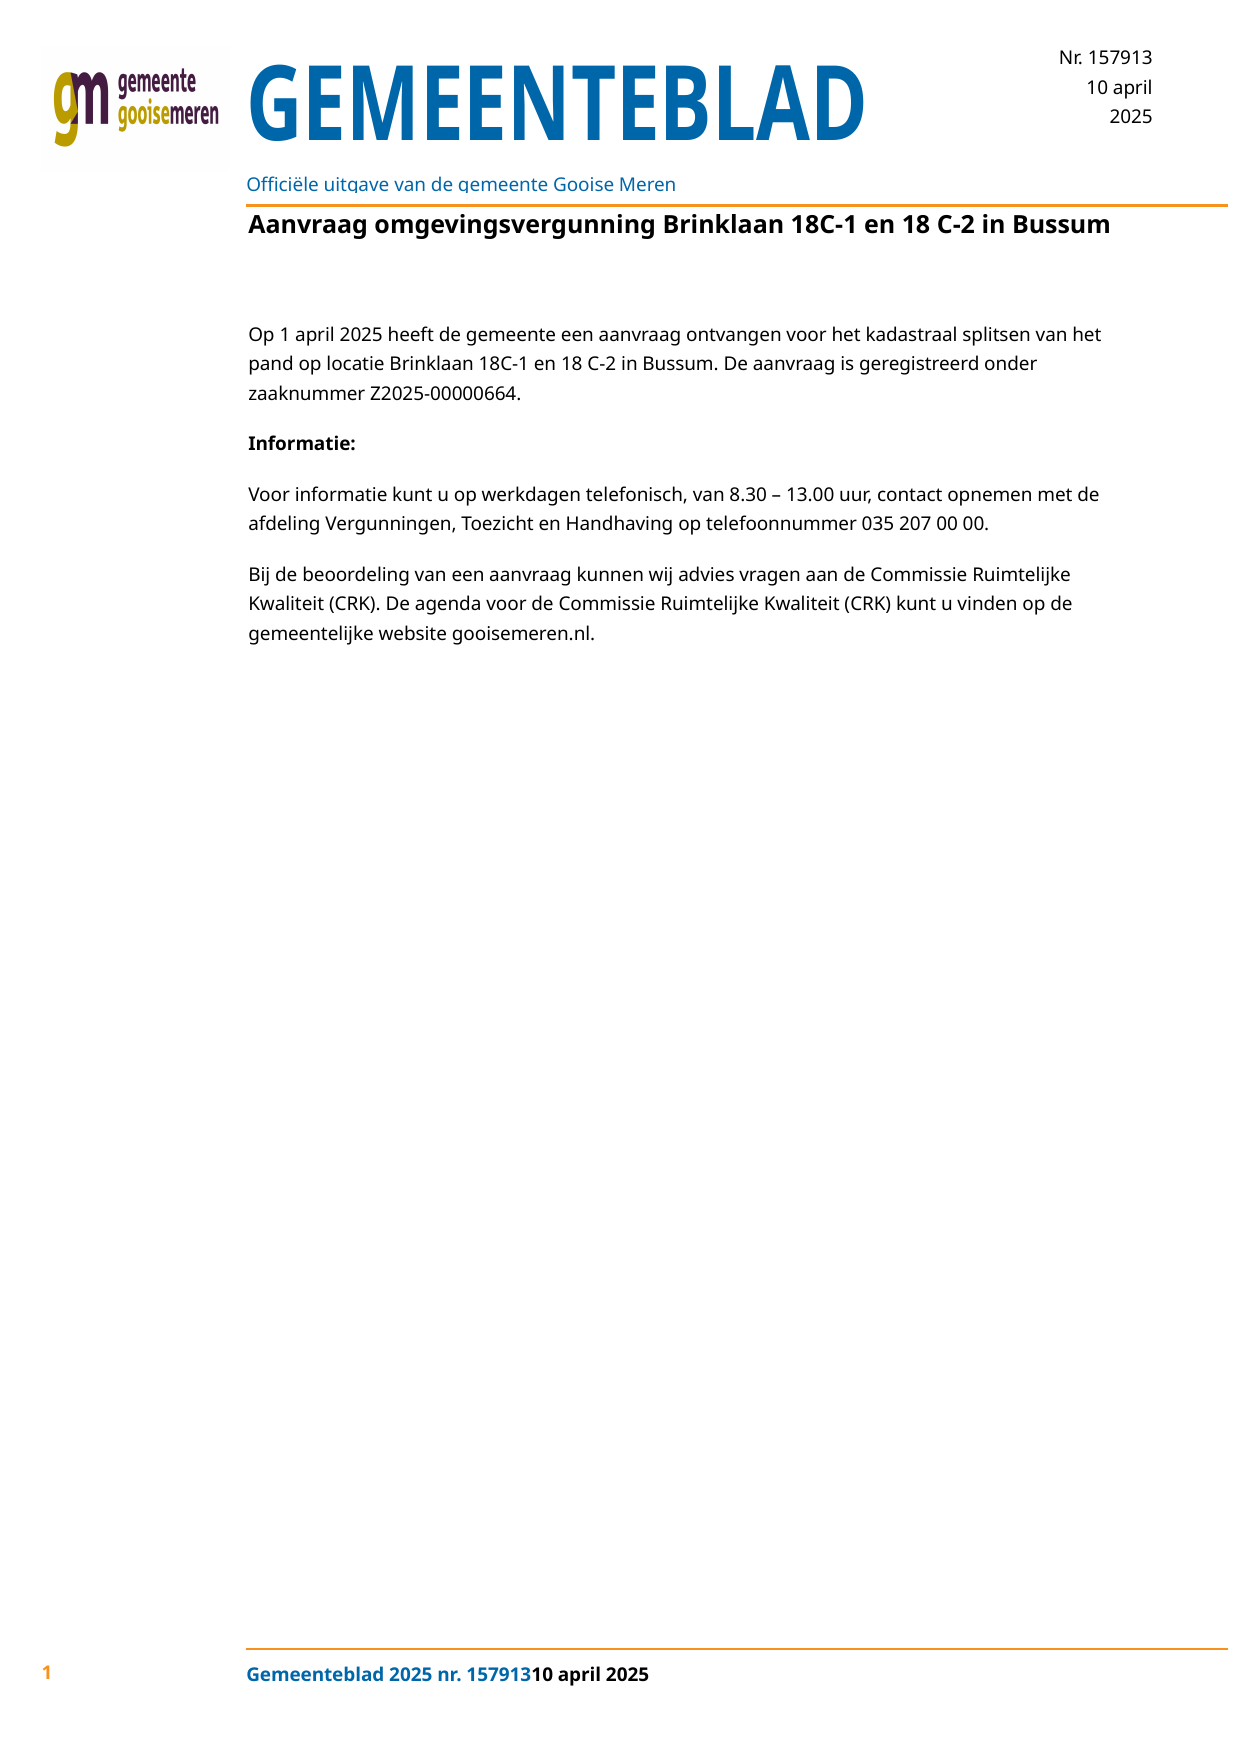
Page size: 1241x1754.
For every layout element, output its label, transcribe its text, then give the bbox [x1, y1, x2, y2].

picture [41, 47, 231, 172]
text Informatie: [248, 430, 1152, 456]
text Op 1 april 2025 heeft de gemeente een aanvraag ontvangen voor het kadastraal splitsen van het pand op locatie Brinklaan 18C-1 en 18 C-2 in Bussum. De aanvraag is geregistreerd onder zaaknummer Z2025-00000664. [248, 321, 1152, 406]
text Voor informatie kunt u op werkdagen telefonisch, van 8.30 – 13.00 uur, contact opnemen met de afdeling Vergunningen, Toezicht en Handhaving op telefoonnummer 035 207 00 00. [248, 481, 1152, 536]
text Bij de beoordeling van een aanvraag kunnen wij advies vragen aan de Commissie Ruimtelijke Kwaliteit (CRK). De agenda voor de Commissie Ruimtelijke Kwaliteit (CRK) kunt u vinden op de gemeentelijke website gooisemeren.nl. [248, 561, 1152, 646]
text Aanvraag omgevingsvergunning Brinklaan 18C-1 en 18 C-2 in Bussum [248, 207, 1152, 241]
